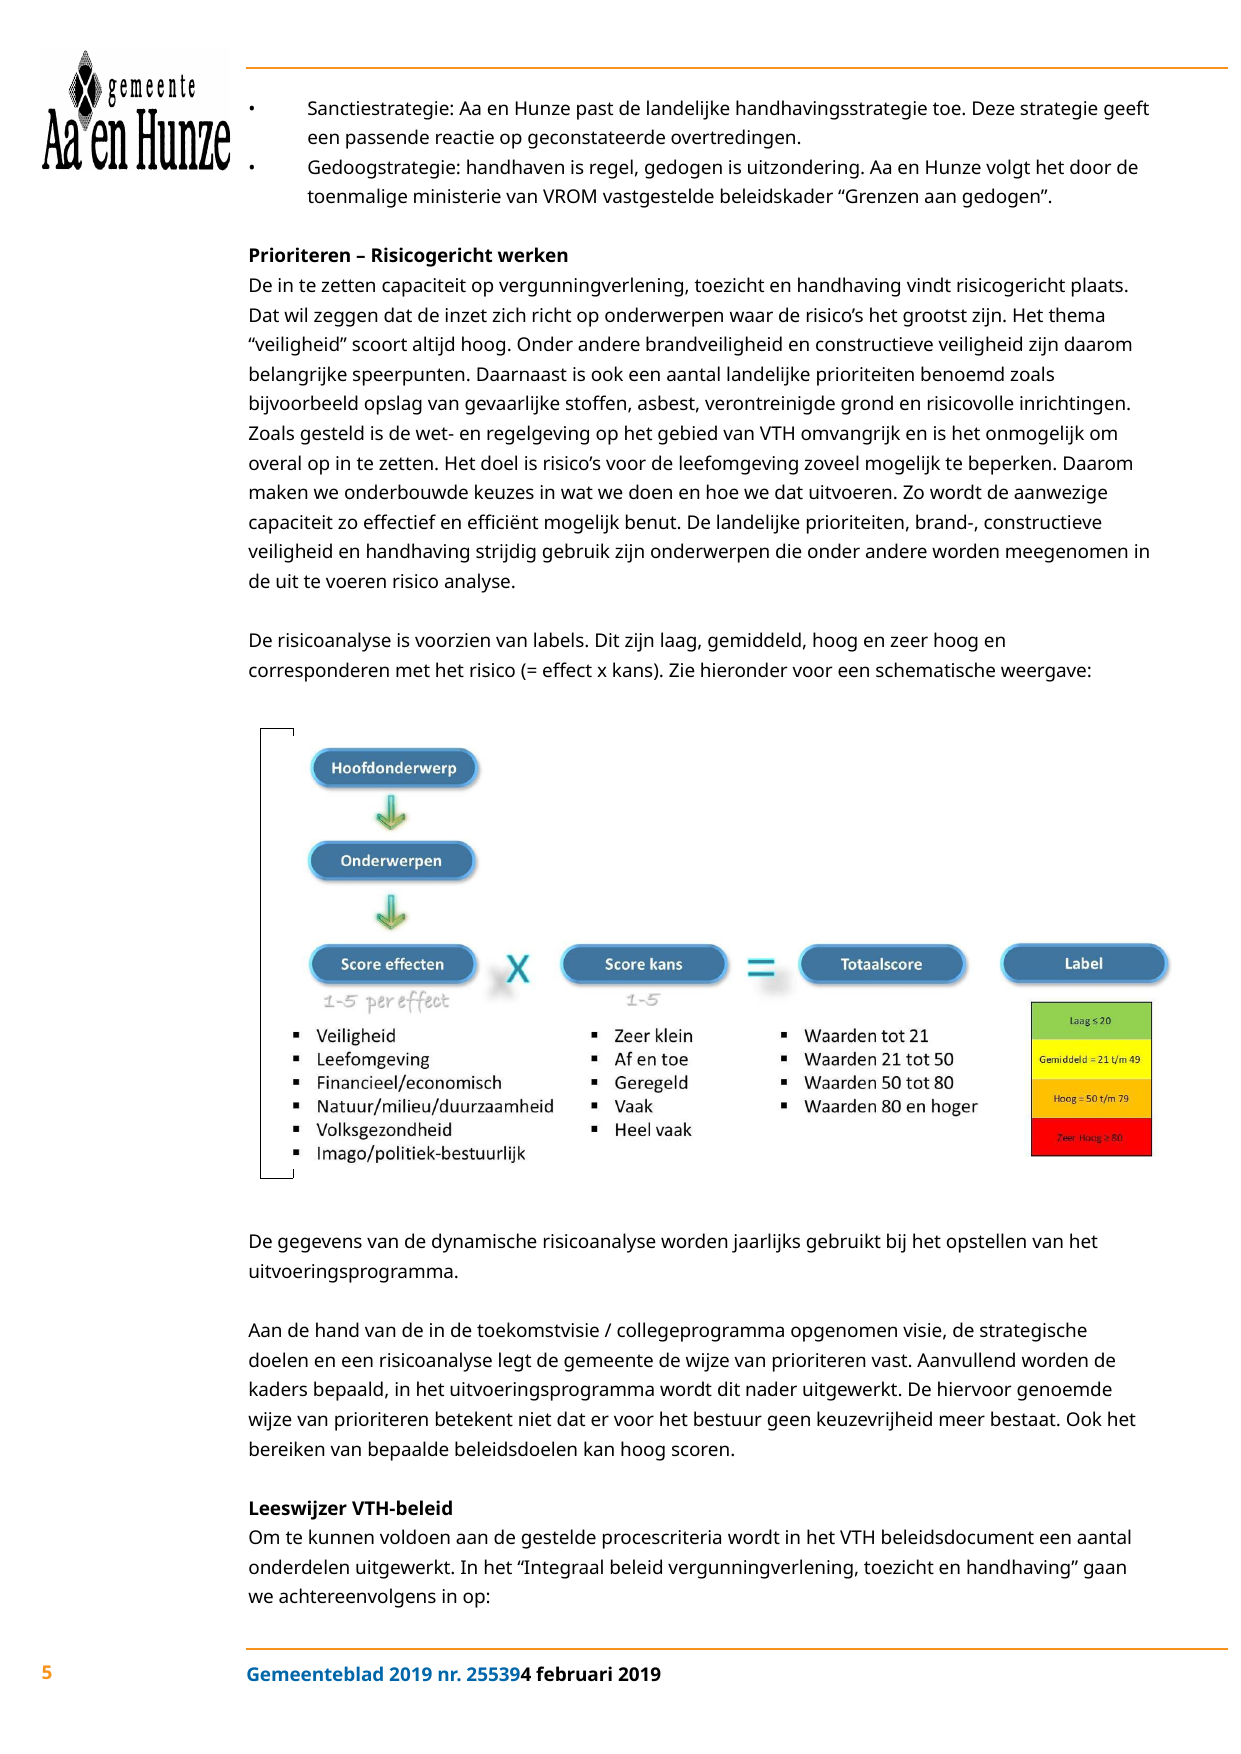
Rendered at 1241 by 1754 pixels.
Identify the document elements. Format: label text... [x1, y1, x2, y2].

text De gegevens van de dynamische risicoanalyse worden jaarlijks gebruikt bij het opstellen van het uitvoeringsprogramma. [248, 1229, 1152, 1284]
text Om te kunnen voldoen aan de gestelde procescriteria wordt in het VTH beleidsdocument een aantal onderdelen uitgewerkt. In het “Integraal beleid vergunningverlening, toezicht en handhaving” gaan we achtereenvolgens in op: [248, 1524, 1152, 1609]
text De in te zetten capaciteit op vergunningverlening, toezicht en handhaving vindt risicogericht plaats. Dat wil zeggen dat de inzet zich richt op onderwerpen waar de risico’s het grootst zijn. Het thema “veiligheid” scoort altijd hoog. Onder andere brandveiligheid en constructieve veiligheid zijn daarom belangrijke speerpunten. Daarnaast is ook een aantal landelijke prioriteiten benoemd zoals bijvoorbeeld opslag van gevaarlijke stoffen, asbest, verontreinigde grond en risicovolle inrichtingen. [248, 272, 1152, 416]
picture [41, 47, 231, 172]
list Gedoogstrategie: handhaven is regel, gedogen is uitzondering. Aa en Hunze volgt het door de toenmalige ministerie van VROM vastgestelde beleidskader “Grenzen aan gedogen”. [248, 154, 1152, 209]
text De risicoanalyse is voorzien van labels. Dit zijn laag, gemiddeld, hoog en zeer hoog en corresponderen met het risico (= effect x kans). Zie hieronder voor een schematische weergave: [248, 627, 1152, 683]
list Sanctiestrategie: Aa en Hunze past de landelijke handhavingsstrategie toe. Deze strategie geeft een passende reactie op geconstateerde overtredingen. [248, 95, 1152, 150]
picture [268, 736, 1173, 1169]
text Prioriteren – Risicogericht werken [248, 243, 1152, 268]
text Zoals gesteld is de wet- en regelgeving op het gebied van VTH omvangrijk en is het onmogelijk om overal op in te zetten. Het doel is risico’s voor de leefomgeving zoveel mogelijk te beperken. Daarom maken we onderbouwde keuzes in wat we doen en hoe we dat uitvoeren. Zo wordt de aanwezige capaciteit zo effectief en efficiënt mogelijk benut. De landelijke prioriteiten, brand-, constructieve veiligheid en handhaving strijdig gebruik zijn onderwerpen die onder andere worden meegenomen in de uit te voeren risico analyse. [248, 420, 1152, 594]
text Aan de hand van de in de toekomstvisie / collegeprogramma opgenomen visie, de strategische doelen en een risicoanalyse legt de gemeente de wijze van prioriteren vast. Aanvullend worden de kaders bepaald, in het uitvoeringsprogramma wordt dit nader uitgewerkt. De hiervoor genoemde wijze van prioriteren betekent niet dat er voor het bestuur geen keuzevrijheid meer bestaat. Ook het bereiken van bepaalde beleidsdoelen kan hoog scoren. [248, 1317, 1152, 1461]
text Leeswijzer VTH-beleid [248, 1495, 1152, 1521]
